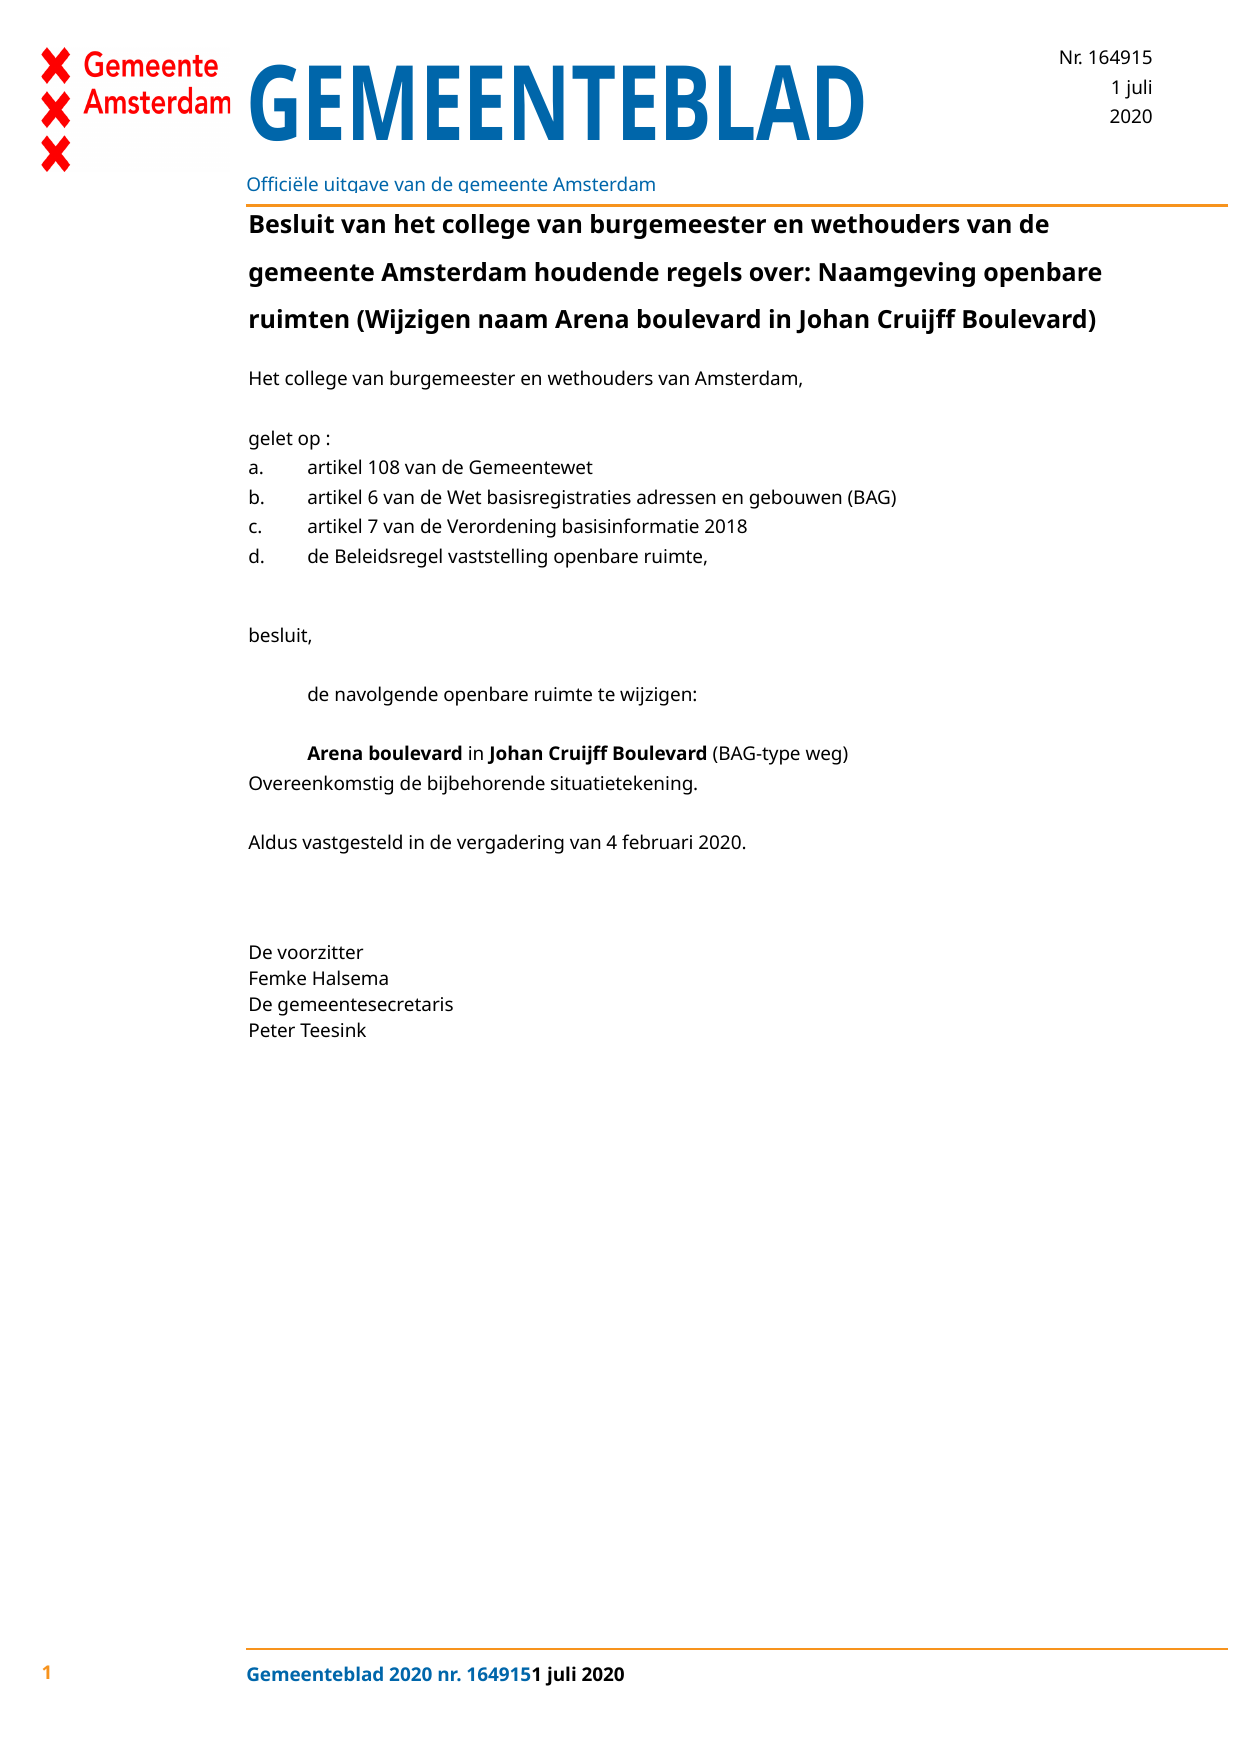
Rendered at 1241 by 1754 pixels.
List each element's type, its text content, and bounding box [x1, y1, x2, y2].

list artikel 108 van de Gemeentewet [248, 454, 1152, 480]
text Het college van burgemeester en wethouders van Amsterdam, [248, 366, 1152, 391]
text Femke Halsema [248, 965, 1152, 991]
list Arena boulevard in Johan Cruijff Boulevard (BAG-type weg) [248, 740, 1152, 766]
text Overeenkomstig de bijbehorende situatietekening. [248, 770, 1152, 796]
text Aldus vastgesteld in de vergadering van 4 februari 2020. [248, 829, 1152, 855]
list de Beleidsregel vaststelling openbare ruimte, [248, 543, 1152, 569]
text De voorzitter [248, 939, 1152, 965]
list de navolgende openbare ruimte te wijzigen: [248, 681, 1152, 707]
text besluit, [248, 622, 1152, 648]
list artikel 6 van de Wet basisregistraties adressen en gebouwen (BAG) [248, 484, 1152, 509]
text Besluit van het college van burgemeester en wethouders van de gemeente Amsterdam houdende regels over: Naamgeving openbare ruimten (Wijzigen naam Arena boulevard in Johan Cruijff Boulevard) [248, 207, 1152, 336]
text gelet op : [248, 425, 1152, 450]
list artikel 7 van de Verordening basisinformatie 2018 [248, 513, 1152, 539]
picture [41, 47, 231, 172]
text Peter Teesink [248, 1017, 1152, 1042]
text De gemeentesecretaris [248, 991, 1152, 1017]
